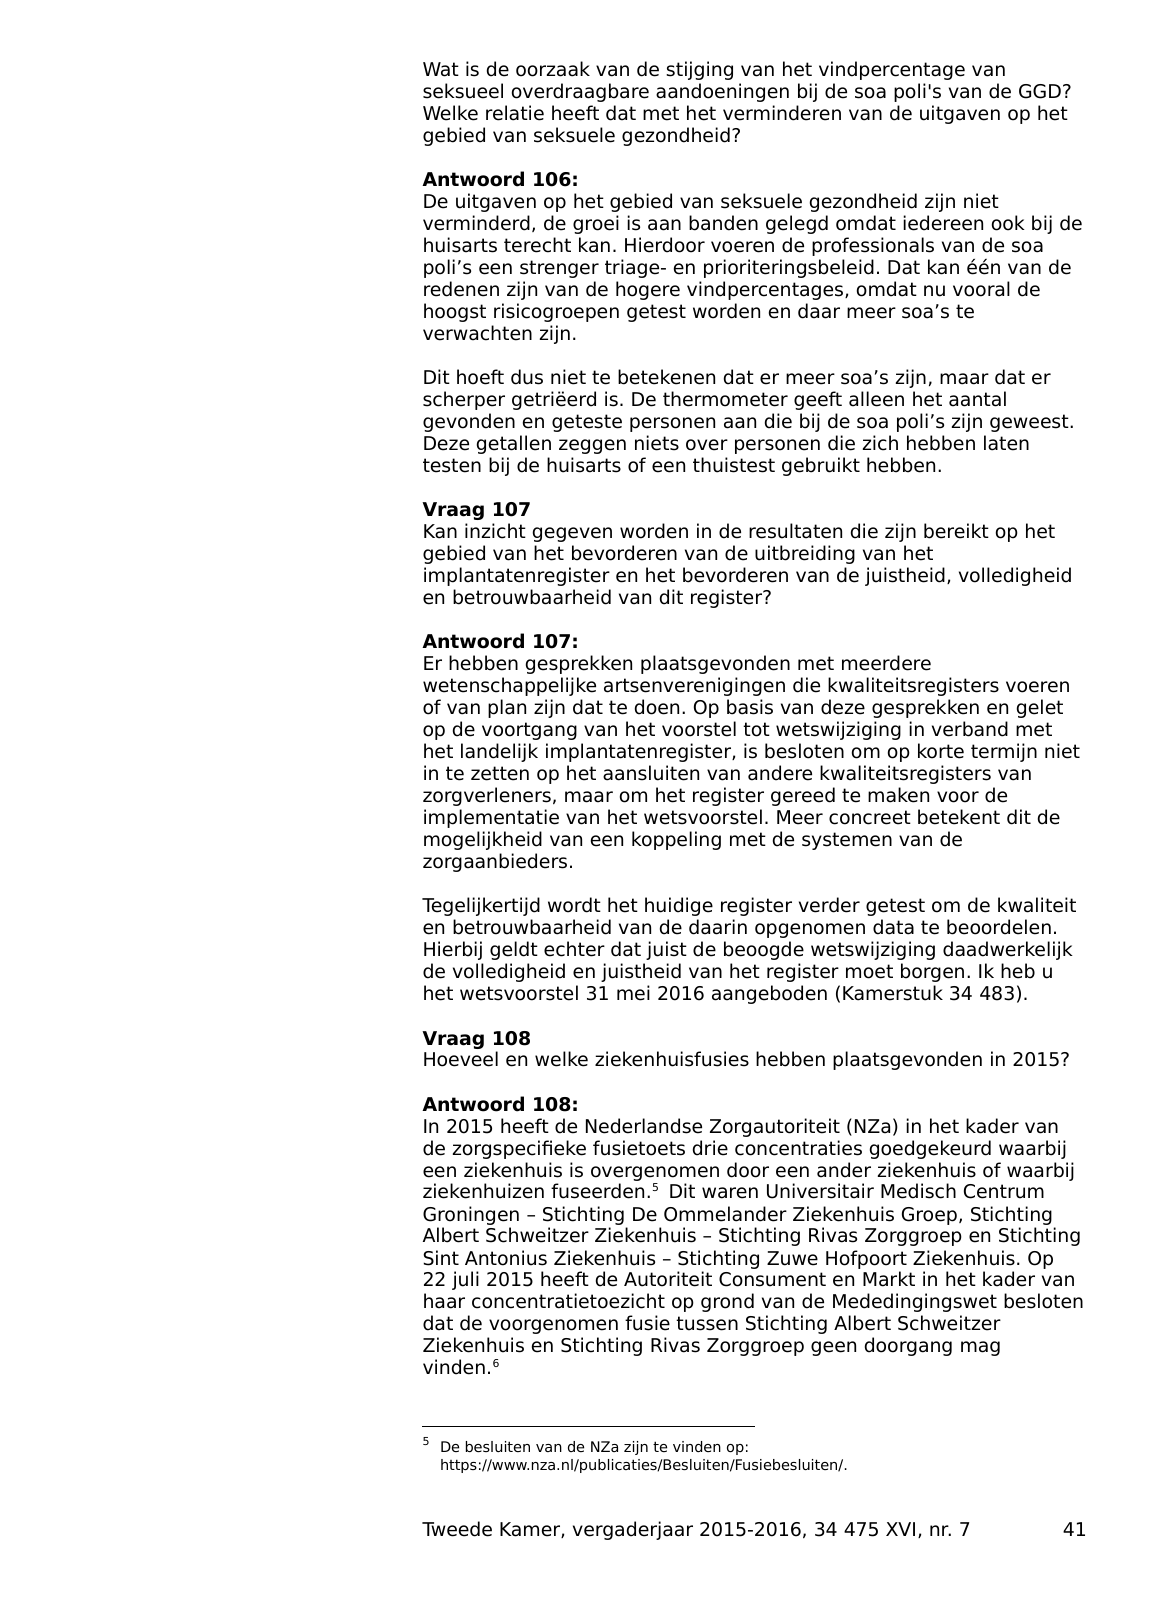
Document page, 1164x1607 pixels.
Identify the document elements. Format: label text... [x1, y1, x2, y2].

text Antwoord 106: [422, 169, 1087, 191]
text Wat is de oorzaak van de stijging van het vindpercentage van seksueel overdraagbare aandoeningen bij de soa poli's van de GGD? Welke relatie heeft dat met het verminderen van de uitgaven op het gebied van seksuele gezondheid? [422, 59, 1087, 147]
text Hoeveel en welke ziekenhuisfusies hebben plaatsgevonden in 2015? [422, 1049, 1087, 1071]
text Tegelijkertijd wordt het huidige register verder getest om de kwaliteit en betrouwbaarheid van de daarin opgenomen data te beoordelen. Hierbij geldt echter dat juist de beoogde wetswijziging daadwerkelijk de volledigheid en juistheid van het register moet borgen. Ik heb u het wetsvoorstel 31 mei 2016 aangeboden (Kamerstuk 34 483). [422, 895, 1087, 1005]
text In 2015 heeft de Nederlandse Zorgautoriteit (NZa) in het kader van de zorgspecifieke fusietoets drie concentraties goedgekeurd waarbij een ziekenhuis is overgenomen door een ander ziekenhuis of waarbij ziekenhuizen fuseerden. Dit waren Universitair Medisch Centrum Groningen – Stichting De Ommelander Ziekenhuis Groep, Stichting Albert Schweitzer Ziekenhuis – Stichting Rivas Zorggroep en Stichting Sint Antonius Ziekenhuis – Stichting Zuwe Hofpoort Ziekenhuis. Op 22 juli 2015 heeft de Autoriteit Consument en Markt in het kader van haar concentratietoezicht op grond van de Mededingingswet besloten dat de voorgenomen fusie tussen Stichting Albert Schweitzer Ziekenhuis en Stichting Rivas Zorggroep geen doorgang mag vinden. [422, 1116, 1087, 1379]
text De uitgaven op het gebied van seksuele gezondheid zijn niet verminderd, de groei is aan banden gelegd omdat iedereen ook bij de huisarts terecht kan. Hierdoor voeren de professionals van de soa poli’s een strenger triage- en prioriteringsbeleid. Dat kan één van de redenen zijn van de hogere vindpercentages, omdat nu vooral de hoogst risicogroepen getest worden en daar meer soa’s te verwachten zijn. [422, 191, 1087, 345]
text Kan inzicht gegeven worden in de resultaten die zijn bereikt op het gebied van het bevorderen van de uitbreiding van het implantatenregister en het bevorderen van de juistheid, volledigheid en betrouwbaarheid van dit register? [422, 521, 1087, 609]
text Antwoord 107: [422, 631, 1087, 653]
text Antwoord 108: [422, 1093, 1087, 1116]
text De besluiten van de NZa zijn te vinden op: https://www.nza.nl/publicaties/Besluiten/Fusiebesluiten/. [422, 1435, 1087, 1474]
text Vraag 108 [422, 1027, 1087, 1049]
text Vraag 107 [422, 499, 1087, 521]
text Er hebben gesprekken plaatsgevonden met meerdere wetenschappelijke artsenverenigingen die kwaliteitsregisters voeren of van plan zijn dat te doen. Op basis van deze gesprekken en gelet op de voortgang van het voorstel tot wetswijziging in verband met het landelijk implantatenregister, is besloten om op korte termijn niet in te zetten op het aansluiten van andere kwaliteitsregisters van zorgverleners, maar om het register gereed te maken voor de implementatie van het wetsvoorstel. Meer concreet betekent dit de mogelijkheid van een koppeling met de systemen van de zorgaanbieders. [422, 653, 1087, 873]
text Dit hoeft dus niet te betekenen dat er meer soa’s zijn, maar dat er scherper getriëerd is. De thermometer geeft alleen het aantal gevonden en geteste personen aan die bij de soa poli’s zijn geweest. Deze getallen zeggen niets over personen die zich hebben laten testen bij de huisarts of een thuistest gebruikt hebben. [422, 367, 1087, 477]
